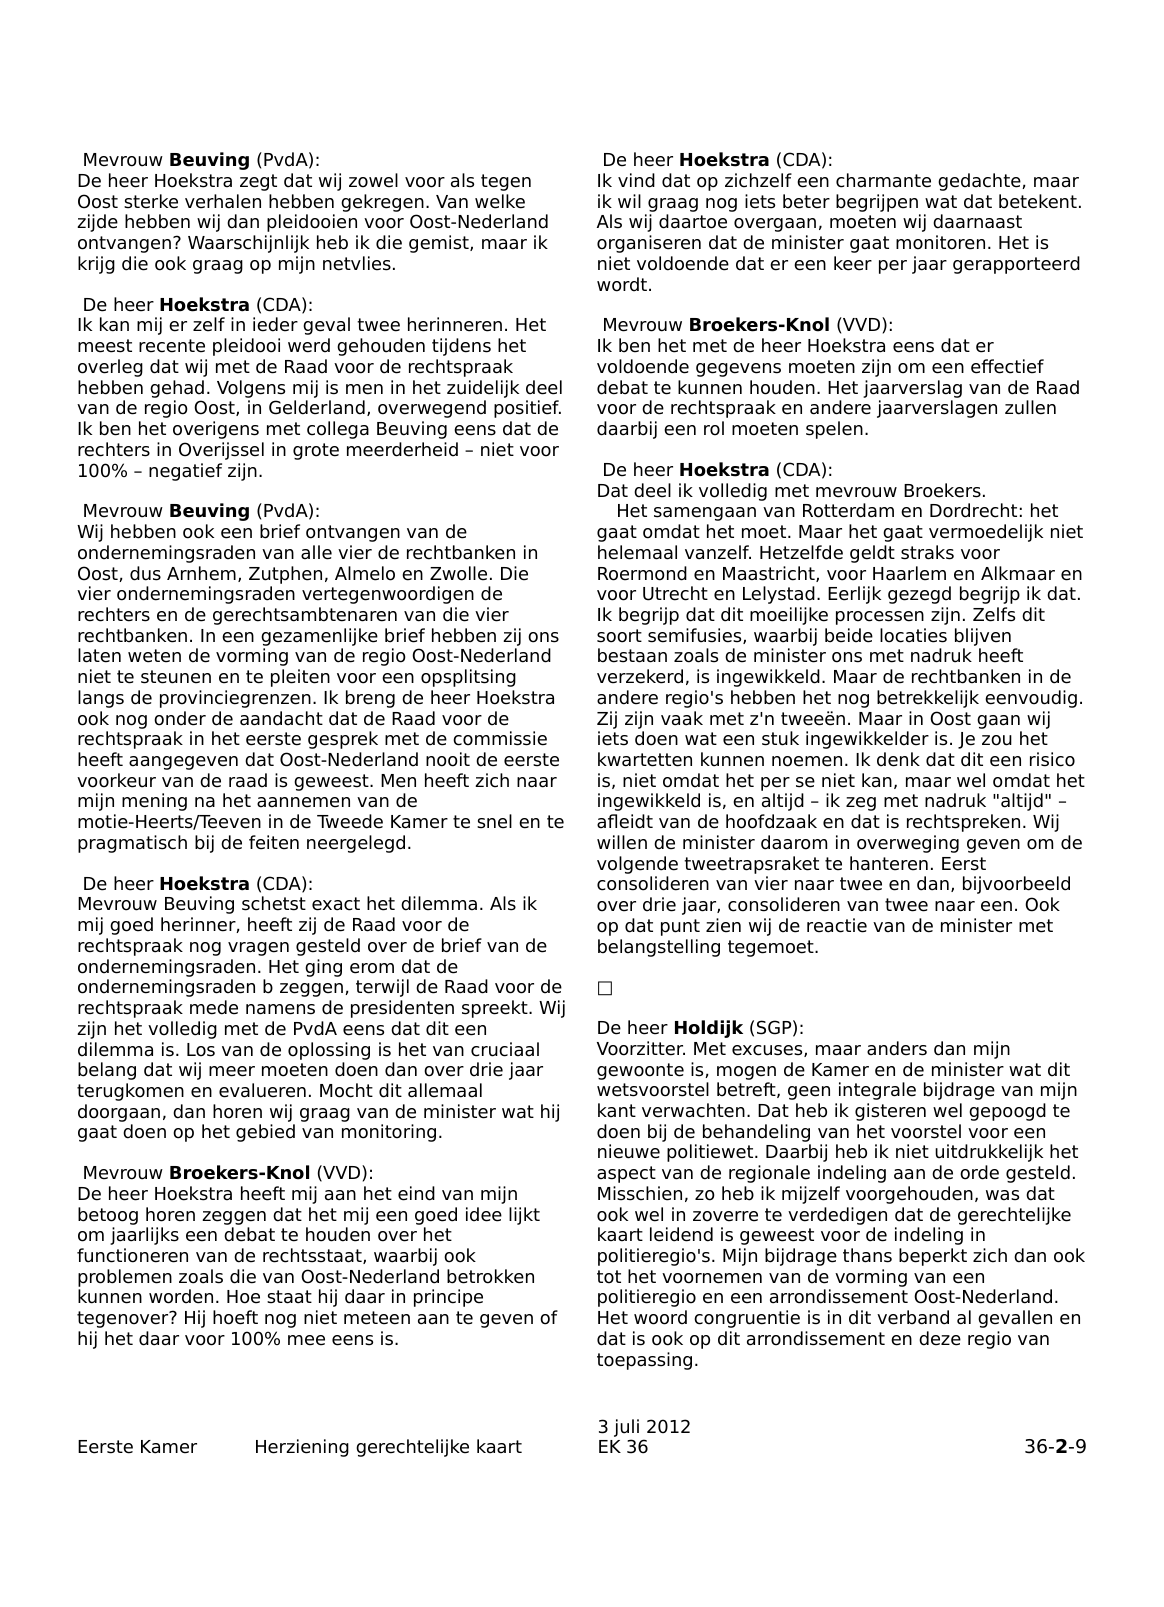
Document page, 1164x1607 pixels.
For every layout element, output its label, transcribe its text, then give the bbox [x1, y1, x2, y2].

text Ik ben het met de heer Hoekstra eens dat er voldoende gegevens moeten zijn om een effectief debat te kunnen houden. Het jaarverslag van de Raad voor de rechtspraak en andere jaarverslagen zullen daarbij een rol moeten spelen. [596, 336, 1087, 440]
text Mevrouw Broekers-Knol (VVD): [77, 1163, 567, 1184]
text De heer Hoekstra (CDA): [77, 294, 567, 315]
text Ik vind dat op zichzelf een charmante gedachte, maar ik wil graag nog iets beter begrijpen wat dat betekent. Als wij daartoe overgaan, moeten wij daarnaast organiseren dat de minister gaat monitoren. Het is niet voldoende dat er een keer per jaar gerapporteerd wordt. [596, 171, 1087, 295]
text Wij hebben ook een brief ontvangen van de ondernemingsraden van alle vier de rechtbanken in Oost, dus Arnhem, Zutphen, Almelo en Zwolle. Die vier ondernemingsraden vertegenwoordigen de rechters en de gerechtsambtenaren van die vier rechtbanken. In een gezamenlijke brief hebben zij ons laten weten de vorming van de regio Oost-Nederland niet te steunen en te pleiten voor een opsplitsing langs de provinciegrenzen. Ik breng de heer Hoekstra ook nog onder de aandacht dat de Raad voor de rechtspraak in het eerste gesprek met de commissie heeft aangegeven dat Oost-Nederland nooit de eerste voorkeur van de raad is geweest. Men heeft zich naar mijn mening na het aannemen van de motie-Heerts/Teeven in de Tweede Kamer te snel en te pragmatisch bij de feiten neergelegd. [77, 522, 567, 853]
text Mevrouw Beuving (PvdA): [77, 501, 567, 522]
text Het samengaan van Rotterdam en Dordrecht: het gaat omdat het moet. Maar het gaat vermoedelijk niet helemaal vanzelf. Hetzelfde geldt straks voor Roermond en Maastricht, voor Haarlem en Alkmaar en voor Utrecht en Lelystad. Eerlijk gezegd begrijp ik dat. Ik begrijp dat dit moeilijke processen zijn. Zelfs dit soort semifusies, waarbij beide locaties blijven bestaan zoals de minister ons met nadruk heeft verzekerd, is ingewikkeld. Maar de rechtbanken in de andere regio's hebben het nog betrekkelijk eenvoudig. Zij zijn vaak met z'n tweeën. Maar in Oost gaan wij iets doen wat een stuk ingewikkelder is. Je zou het kwartetten kunnen noemen. Ik denk dat dit een risico is, niet omdat het per se niet kan, maar wel omdat het ingewikkeld is, en altijd – ik zeg met nadruk "altijd" – afleidt van de hoofdzaak en dat is rechtspreken. Wij willen de minister daarom in overweging geven om de volgende tweetrapsraket te hanteren. Eerst consolideren van vier naar twee en dan, bijvoorbeeld over drie jaar, consolideren van twee naar een. Ook op dat punt zien wij de reactie van de minister met belangstelling tegemoet. [596, 501, 1087, 957]
text De heer Hoekstra zegt dat wij zowel voor als tegen Oost sterke verhalen hebben gekregen. Van welke zijde hebben wij dan pleidooien voor Oost-Nederland ontvangen? Waarschijnlijk heb ik die gemist, maar ik krijg die ook graag op mijn netvlies. [77, 171, 567, 274]
text Mevrouw Broekers-Knol (VVD): [596, 315, 1087, 336]
text Mevrouw Beuving schetst exact het dilemma. Als ik mij goed herinner, heeft zij de Raad voor de rechtspraak nog vragen gesteld over de brief van de ondernemingsraden. Het ging erom dat de ondernemingsraden b zeggen, terwijl de Raad voor de rechtspraak mede namens de presidenten spreekt. Wij zijn het volledig met de PvdA eens dat dit een dilemma is. Los van de oplossing is het van cruciaal belang dat wij meer moeten doen dan over drie jaar terugkomen en evalueren. Mocht dit allemaal doorgaan, dan horen wij graag van de minister wat hij gaat doen op het gebied van monitoring. [77, 894, 567, 1143]
text Mevrouw Beuving (PvdA): [77, 150, 567, 171]
text De heer Hoekstra heeft mij aan het eind van mijn betoog horen zeggen dat het mij een goed idee lijkt om jaarlijks een debat te houden over het functioneren van de rechtsstaat, waarbij ook problemen zoals die van Oost-Nederland betrokken kunnen worden. Hoe staat hij daar in principe tegenover? Hij hoeft nog niet meteen aan te geven of hij het daar voor 100% mee eens is. [77, 1184, 567, 1349]
text Voorzitter. Met excuses, maar anders dan mijn gewoonte is, mogen de Kamer en de minister wat dit wetsvoorstel betreft, geen integrale bijdrage van mijn kant verwachten. Dat heb ik gisteren wel gepoogd te doen bij de behandeling van het voorstel voor een nieuwe politiewet. Daarbij heb ik niet uitdrukkelijk het aspect van de regionale indeling aan de orde gesteld. Misschien, zo heb ik mijzelf voorgehouden, was dat ook wel in zoverre te verdedigen dat de gerechtelijke kaart leidend is geweest voor de indeling in politieregio's. Mijn bijdrage thans beperkt zich dan ook tot het voornemen van de vorming van een politieregio en een arrondissement Oost-Nederland. Het woord congruentie is in dit verband al gevallen en dat is ook op dit arrondissement en deze regio van toepassing. [596, 1039, 1087, 1370]
text De heer Hoekstra (CDA): [77, 873, 567, 894]
text De heer Hoekstra (CDA): [596, 150, 1087, 171]
text □ [596, 977, 1087, 998]
text De heer Holdijk (SGP): [596, 1018, 1087, 1039]
text Ik kan mij er zelf in ieder geval twee herinneren. Het meest recente pleidooi werd gehouden tijdens het overleg dat wij met de Raad voor de rechtspraak hebben gehad. Volgens mij is men in het zuidelijk deel van de regio Oost, in Gelderland, overwegend positief. Ik ben het overigens met collega Beuving eens dat de rechters in Overijssel in grote meerderheid – niet voor 100% – negatief zijn. [77, 315, 567, 481]
text De heer Hoekstra (CDA): [596, 460, 1087, 480]
text Dat deel ik volledig met mevrouw Broekers. [596, 480, 1087, 501]
